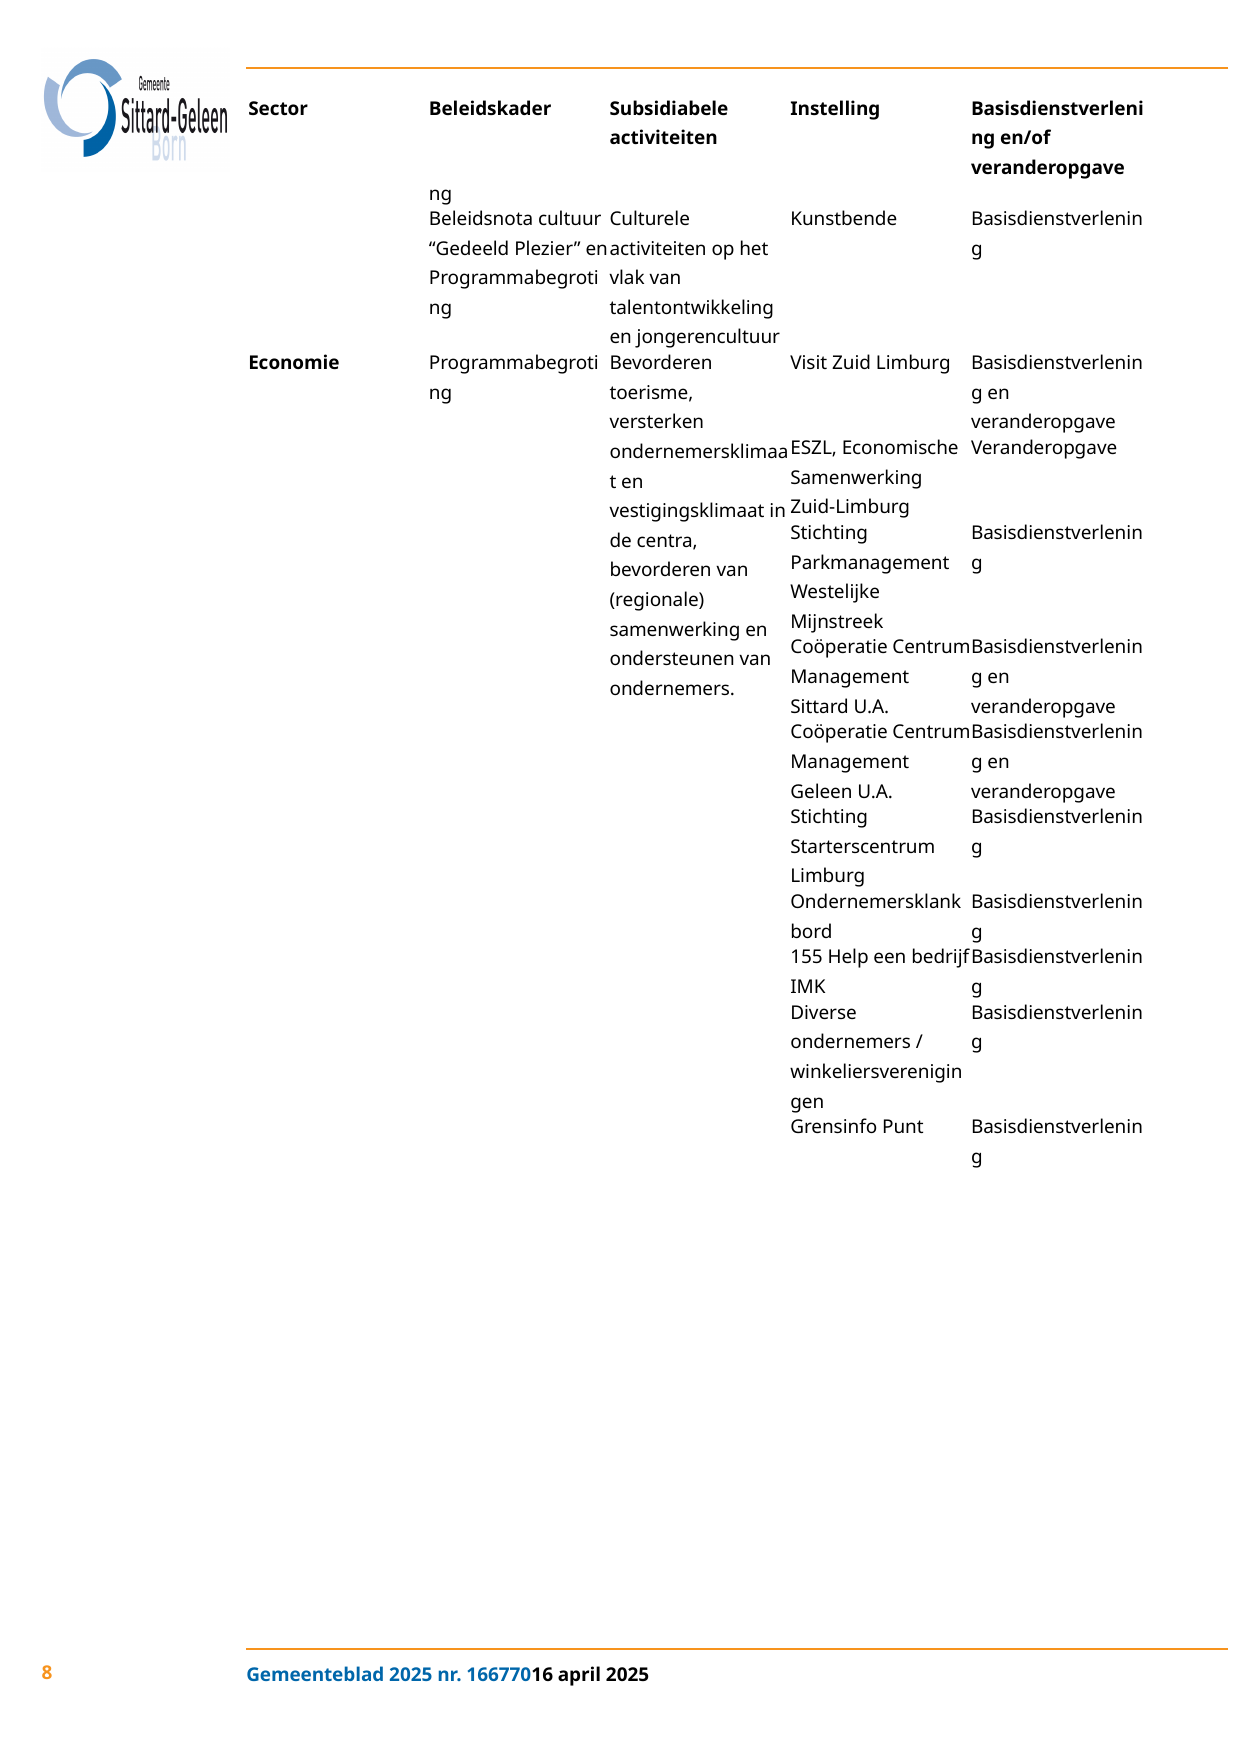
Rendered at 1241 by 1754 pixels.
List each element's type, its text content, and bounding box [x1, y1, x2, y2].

table_cell Diverse ondernemers / winkeliersverenigingen [790, 999, 971, 1113]
table_cell [609, 180, 790, 205]
table_cell Basisdienstverlening en veranderopgave [971, 634, 1152, 719]
table_cell Basisdienstverlening en veranderopgave [971, 350, 1152, 434]
table_cell Ondernemersklankbord [790, 889, 971, 944]
table_header Instelling [790, 95, 971, 180]
table_header Beleidskader [429, 95, 609, 180]
table_cell Basisdienstverlening en veranderopgave [971, 719, 1152, 803]
table_cell 155 Help een bedrijf IMK [790, 944, 971, 999]
table_cell Veranderopgave [971, 434, 1152, 519]
table_cell Coöperatie Centrum Management Sittard U.A. [790, 634, 971, 719]
table_cell Grensinfo Punt [790, 1114, 971, 1169]
table_header Sector [248, 95, 429, 180]
table_cell Basisdienstverlening [971, 519, 1152, 634]
table_cell Beleidsnota cultuur “Gedeeld Plezier” en Programmabegroting [429, 205, 609, 349]
table_cell Stichting Parkmanagement Westelijke Mijnstreek [790, 519, 971, 634]
table_header Basisdienstverlening en/of veranderopgave [971, 95, 1152, 180]
table_cell ng [429, 180, 609, 205]
table_cell Basisdienstverlening [971, 944, 1152, 999]
table_cell Basisdienstverlening [971, 804, 1152, 888]
picture [41, 47, 231, 172]
table_cell Basisdienstverlening [971, 889, 1152, 944]
table_cell Coöperatie Centrum Management Geleen U.A. [790, 719, 971, 803]
table_cell Culturele activiteiten op het vlak van talentontwikkeling en jongerencultuur [609, 205, 790, 349]
table_cell Basisdienstverlening [971, 1114, 1152, 1169]
table_cell Basisdienstverlening [971, 999, 1152, 1113]
table_cell Basisdienstverlening [971, 205, 1152, 349]
table_cell Visit Zuid Limburg [790, 350, 971, 434]
table_cell ESZL, Economische Samenwerking Zuid-Limburg [790, 434, 971, 519]
table_cell [248, 180, 429, 349]
table_cell Stichting Starterscentrum Limburg [790, 804, 971, 888]
table_cell [971, 180, 1152, 205]
table_header Subsidiabele activiteiten [609, 95, 790, 180]
table_cell Programmabegroting [429, 350, 609, 1169]
table_cell Bevorderen toerisme, versterken ondernemersklimaat en vestigingsklimaat in de centra, bevorderen van (regionale) samenwerking en ondersteunen van ondernemers. [609, 350, 790, 1169]
table_cell [790, 180, 971, 205]
table_cell Economie [248, 350, 429, 1169]
table_cell Kunstbende [790, 205, 971, 349]
